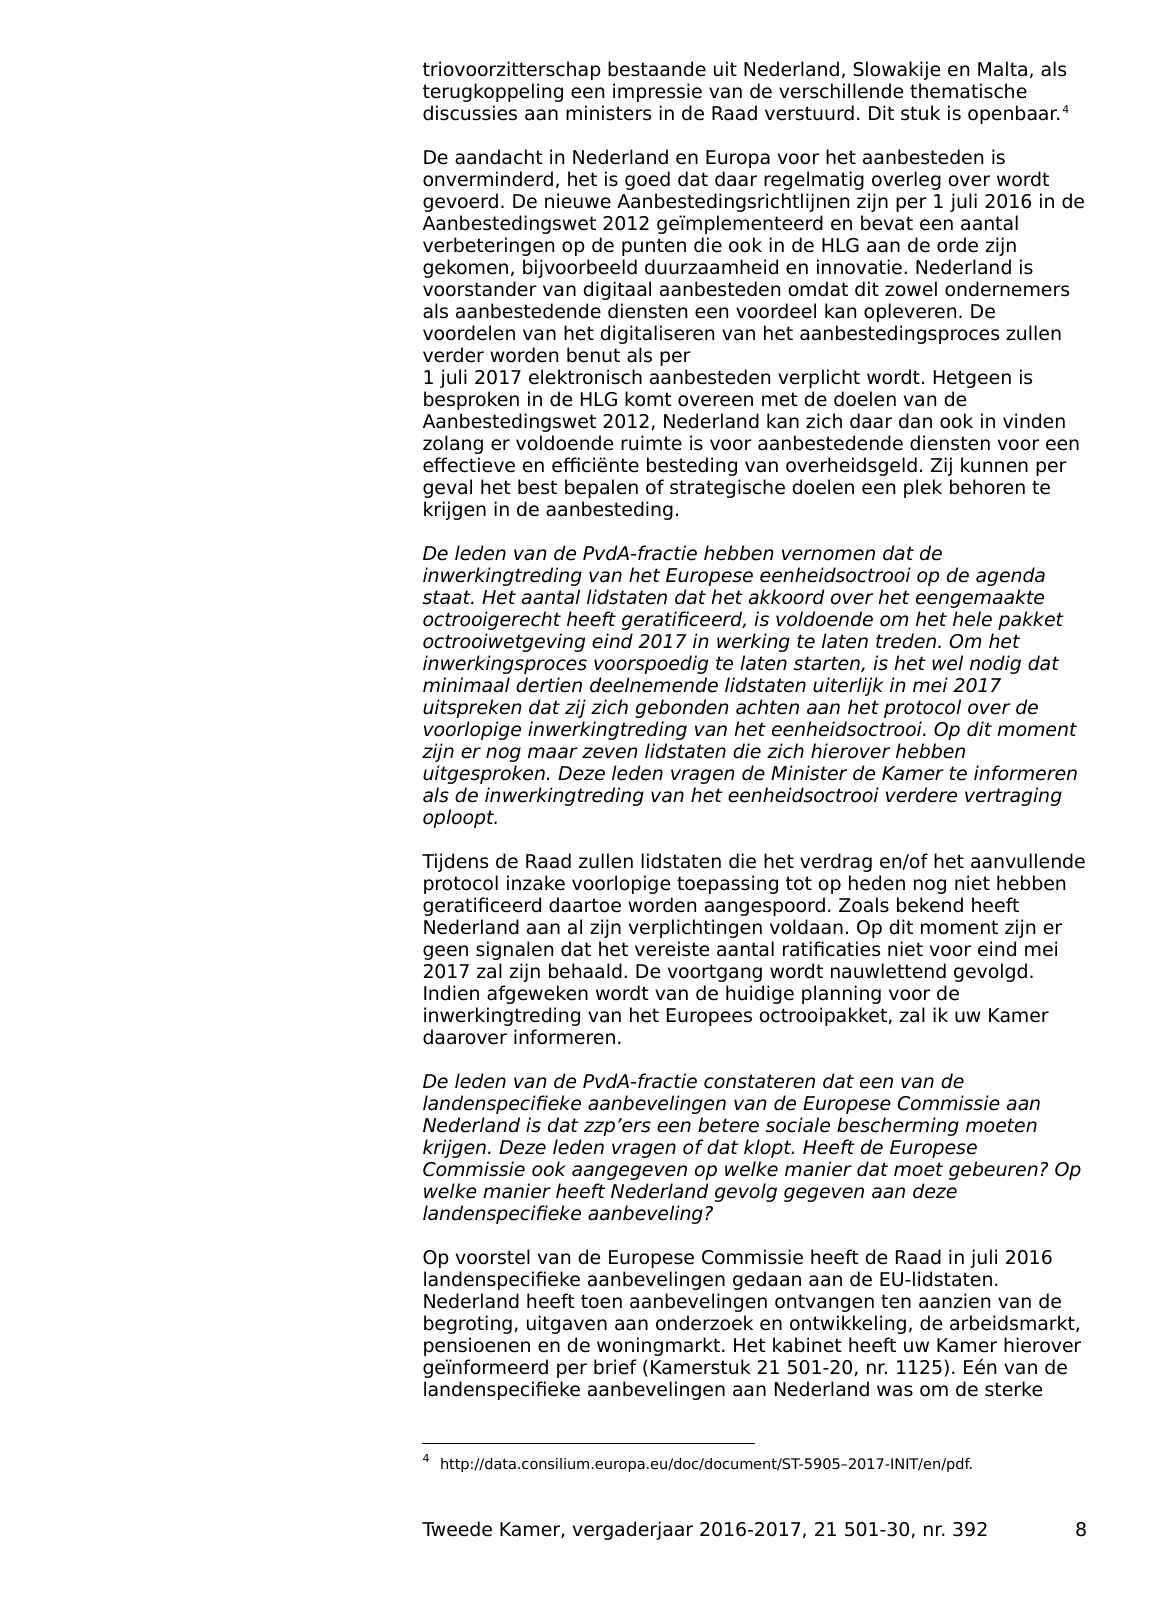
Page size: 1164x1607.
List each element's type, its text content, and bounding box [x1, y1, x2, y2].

text Op voorstel van de Europese Commissie heeft de Raad in juli 2016 landenspecifieke aanbevelingen gedaan aan de EU-lidstaten. Nederland heeft toen aanbevelingen ontvangen ten aanzien van de begroting, uitgaven aan onderzoek en ontwikkeling, de arbeidsmarkt, pensioenen en de woningmarkt. Het kabinet heeft uw Kamer hierover geïnformeerd per brief (Kamerstuk 21 501-20, nr. 1125). Eén van de landenspecifieke aanbevelingen aan Nederland was om de sterke [422, 1247, 1087, 1401]
text De aandacht in Nederland en Europa voor het aanbesteden is onverminderd, het is goed dat daar regelmatig overleg over wordt gevoerd. De nieuwe Aanbestedingsrichtlijnen zijn per 1 juli 2016 in de Aanbestedingswet 2012 geïmplementeerd en bevat een aantal verbeteringen op de punten die ook in de HLG aan de orde zijn gekomen, bijvoorbeeld duurzaamheid en innovatie. Nederland is voorstander van digitaal aanbesteden omdat dit zowel ondernemers als aanbestedende diensten een voordeel kan opleveren. De voordelen van het digitaliseren van het aanbestedingsproces zullen verder worden benut als per [422, 147, 1087, 367]
text 1 juli 2017 elektronisch aanbesteden verplicht wordt. Hetgeen is besproken in de HLG komt overeen met de doelen van de Aanbestedingswet 2012, Nederland kan zich daar dan ook in vinden zolang er voldoende ruimte is voor aanbestedende diensten voor een effectieve en efficiënte besteding van overheidsgeld. Zij kunnen per geval het best bepalen of strategische doelen een plek behoren te krijgen in de aanbesteding. [422, 367, 1087, 521]
text triovoorzitterschap bestaande uit Nederland, Slowakije en Malta, als terugkoppeling een impressie van de verschillende thematische discussies aan ministers in de Raad verstuurd. Dit stuk is openbaar. [422, 59, 1087, 125]
text De leden van de PvdA-fractie hebben vernomen dat de inwerkingtreding van het Europese eenheidsoctrooi op de agenda staat. Het aantal lidstaten dat het akkoord over het eengemaakte octrooigerecht heeft geratificeerd, is voldoende om het hele pakket octrooiwetgeving eind 2017 in werking te laten treden. Om het inwerkingsproces voorspoedig te laten starten, is het wel nodig dat minimaal dertien deelnemende lidstaten uiterlijk in mei 2017 uitspreken dat zij zich gebonden achten aan het protocol over de voorlopige inwerkingtreding van het eenheidsoctrooi. Op dit moment zijn er nog maar zeven lidstaten die zich hierover hebben uitgesproken. Deze leden vragen de Minister de Kamer te informeren als de inwerkingtreding van het eenheidsoctrooi verdere vertraging oploopt. [422, 543, 1087, 829]
text http://data.consilium.europa.eu/doc/document/ST-5905–2017-INIT/en/pdf. [422, 1452, 1087, 1474]
text Tijdens de Raad zullen lidstaten die het verdrag en/of het aanvullende protocol inzake voorlopige toepassing tot op heden nog niet hebben geratificeerd daartoe worden aangespoord. Zoals bekend heeft Nederland aan al zijn verplichtingen voldaan. Op dit moment zijn er geen signalen dat het vereiste aantal ratificaties niet voor eind mei 2017 zal zijn behaald. De voortgang wordt nauwlettend gevolgd. Indien afgeweken wordt van de huidige planning voor de inwerkingtreding van het Europees octrooipakket, zal ik uw Kamer daarover informeren. [422, 851, 1087, 1049]
text De leden van de PvdA-fractie constateren dat een van de landenspecifieke aanbevelingen van de Europese Commissie aan Nederland is dat zzp’ers een betere sociale bescherming moeten krijgen. Deze leden vragen of dat klopt. Heeft de Europese Commissie ook aangegeven op welke manier dat moet gebeuren? Op welke manier heeft Nederland gevolg gegeven aan deze landenspecifieke aanbeveling? [422, 1071, 1087, 1225]
